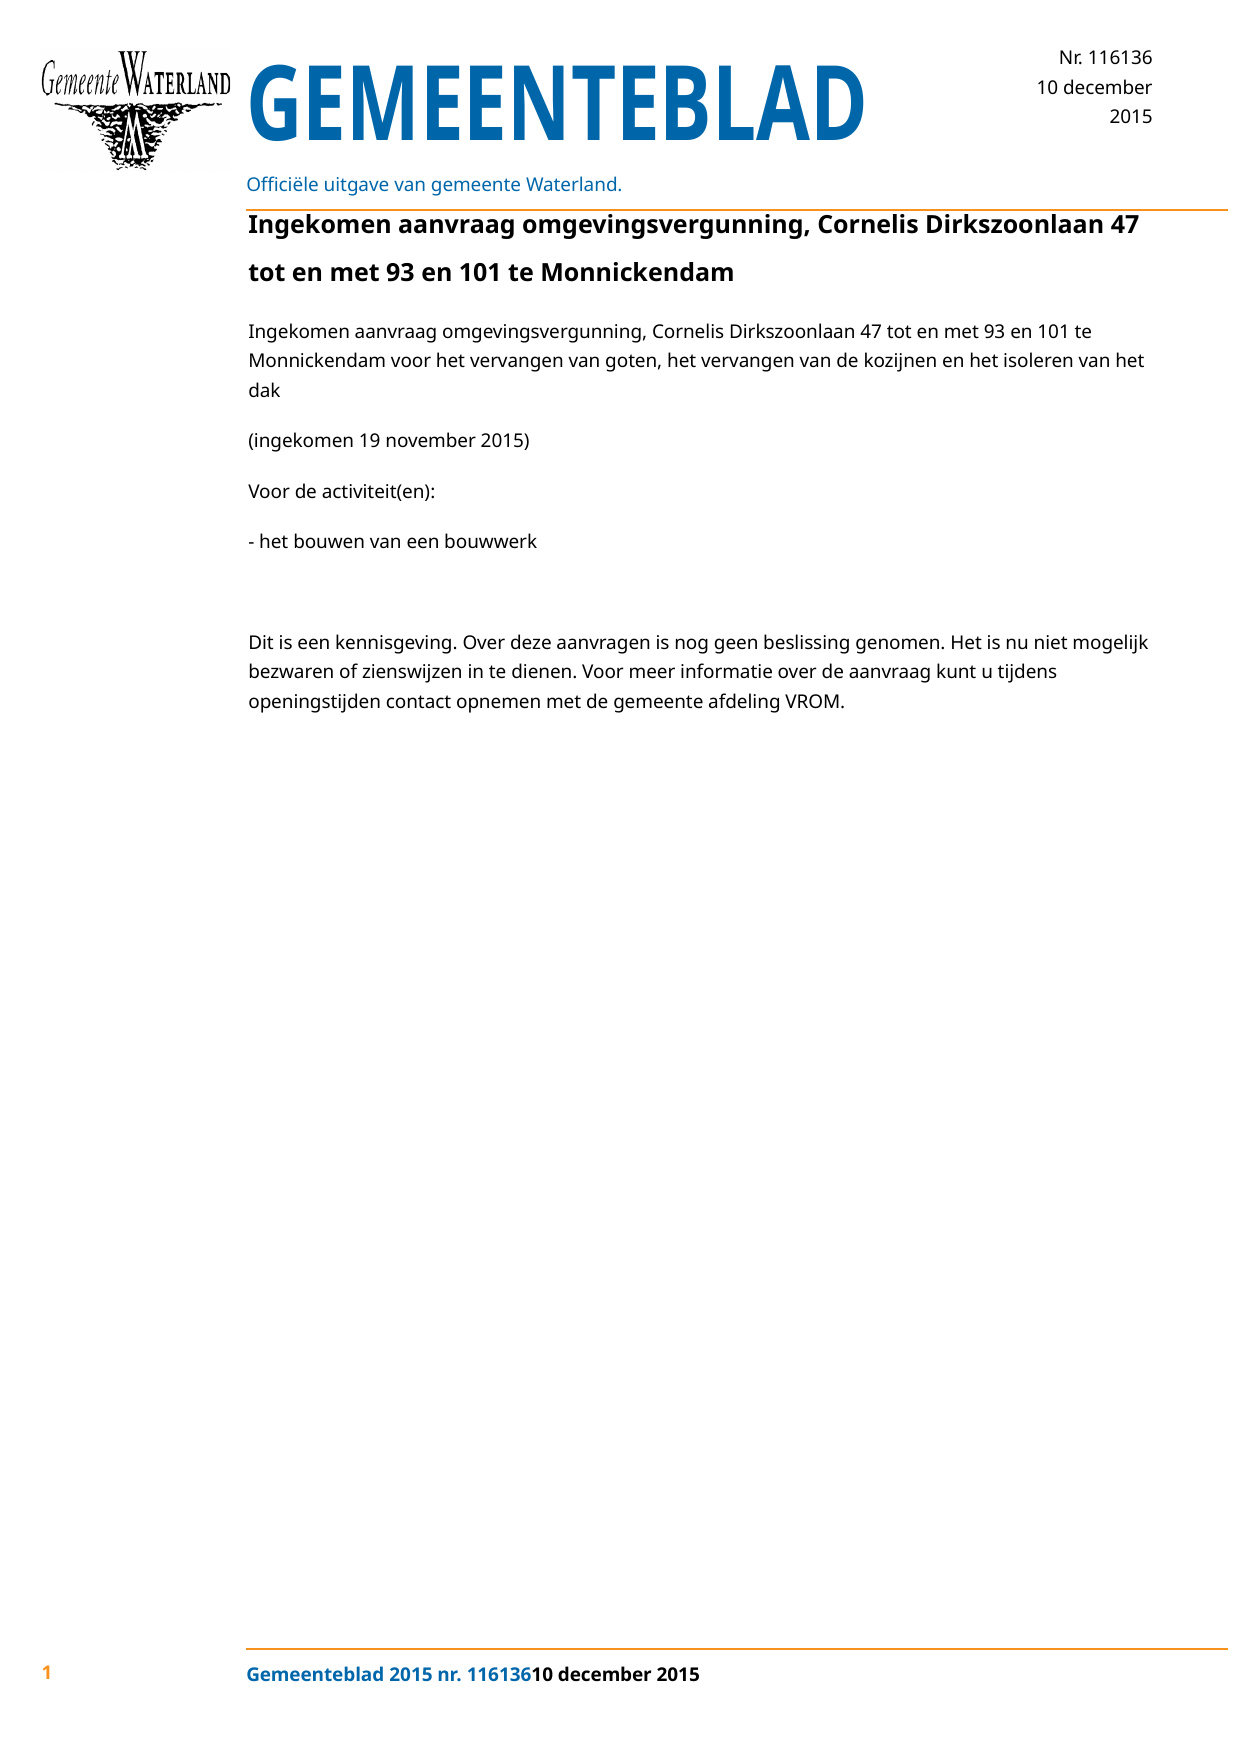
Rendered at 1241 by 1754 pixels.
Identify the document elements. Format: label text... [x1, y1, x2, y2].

picture [41, 47, 231, 172]
text Voor de activiteit(en): [248, 478, 1152, 504]
text Ingekomen aanvraag omgevingsvergunning, Cornelis Dirkszoonlaan 47 tot en met 93 en 101 te Monnickendam voor het vervangen van goten, het vervangen van de kozijnen en het isoleren van het dak [248, 318, 1152, 403]
text - het bouwen van een bouwwerk [248, 528, 1152, 554]
text Ingekomen aanvraag omgevingsvergunning, Cornelis Dirkszoonlaan 47 tot en met 93 en 101 te Monnickendam [248, 211, 1152, 288]
text Dit is een kennisgeving. Over deze aanvragen is nog geen beslissing genomen. Het is nu niet mogelijk bezwaren of zienswijzen in te dienen. Voor meer informatie over de aanvraag kunt u tijdens openingstijden contact opnemen met de gemeente afdeling VROM. [248, 629, 1152, 714]
text (ingekomen 19 november 2015) [248, 427, 1152, 453]
